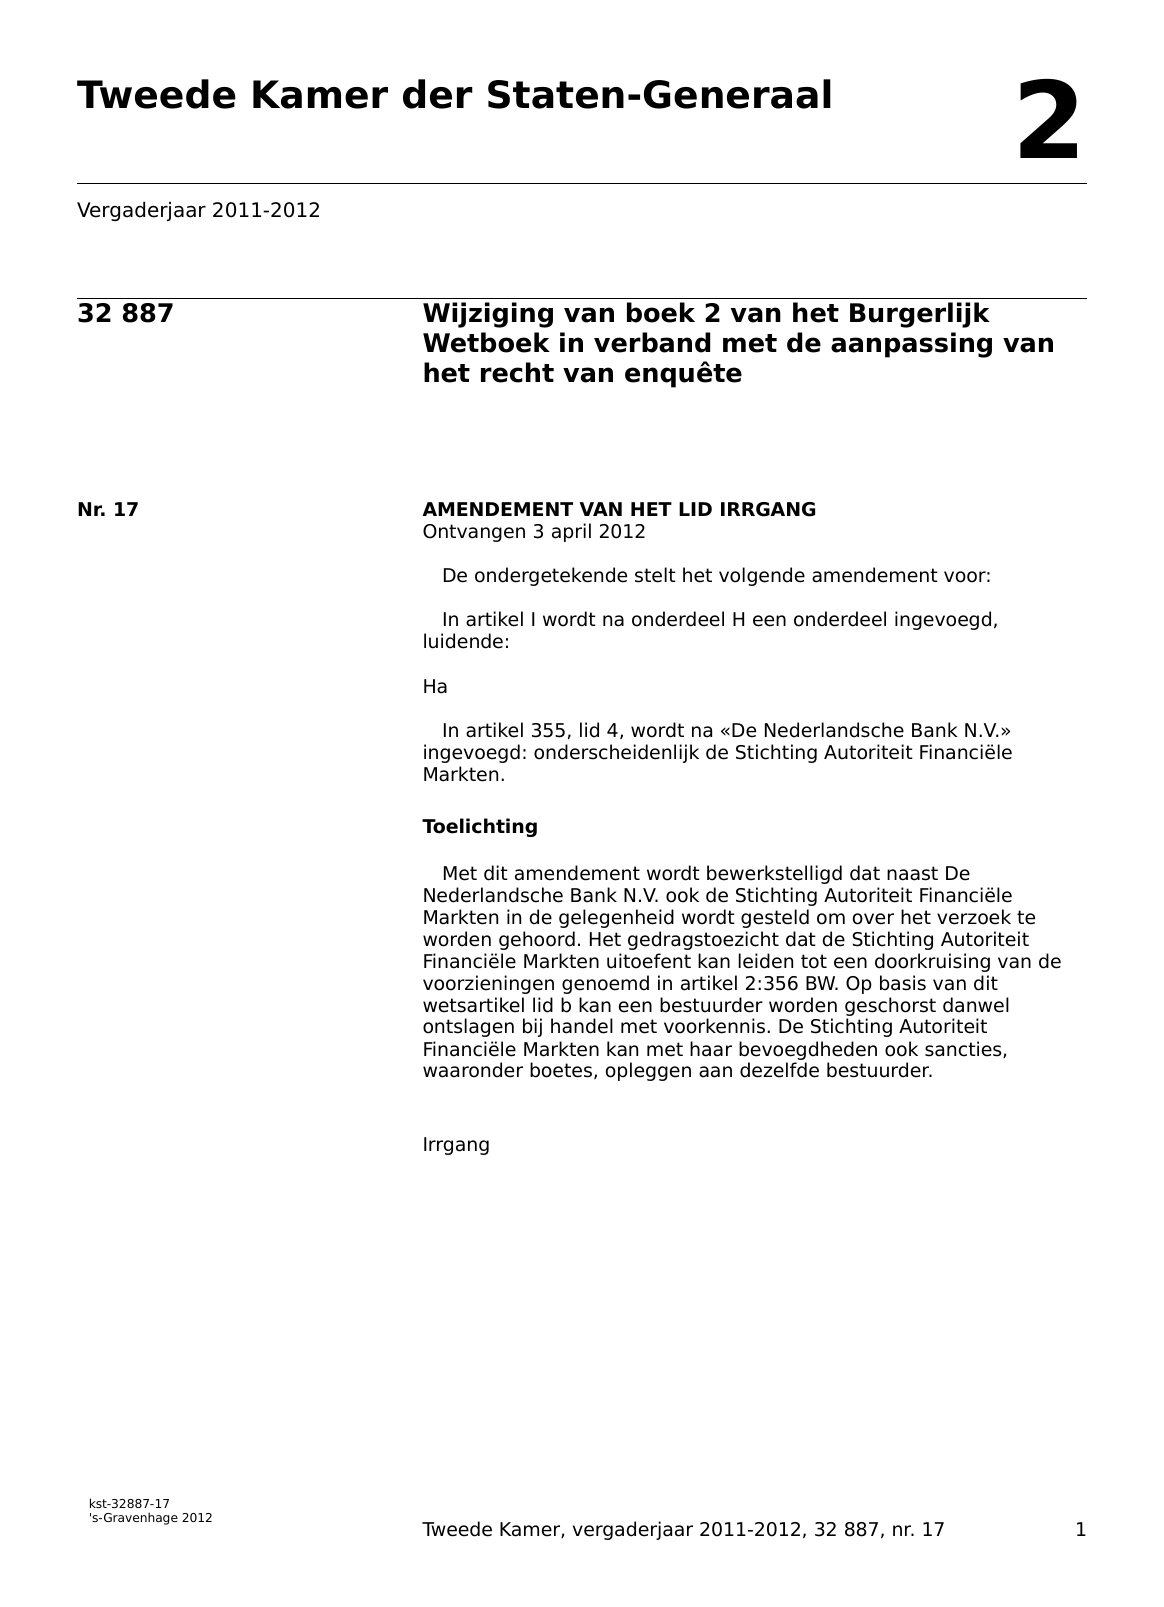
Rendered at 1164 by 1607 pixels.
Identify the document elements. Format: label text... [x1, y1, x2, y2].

text 's-Gravenhage 2012 [88, 1511, 323, 1525]
text De ondergetekende stelt het volgende amendement voor: [422, 565, 1087, 587]
text In artikel I wordt na onderdeel H een onderdeel ingevoegd, luidende: [422, 609, 1087, 653]
table_cell Vergaderjaar 2011-2012 [77, 184, 1087, 298]
text Ha [422, 676, 1087, 697]
table_header 2 [886, 59, 1087, 183]
text In artikel 355, lid 4, wordt na «De Nederlandsche Bank N.V.» ingevoegd: onderscheidenlijk de Stichting Autoriteit Financiële Markten. [422, 720, 1087, 786]
subtitle Nr. 17 AMENDEMENT VAN HET LID IRRGANG [77, 499, 1087, 521]
text Met dit amendement wordt bewerkstelligd dat naast De Nederlandsche Bank N.V. ook de Stichting Autoriteit Financiële Markten in de gelegenheid wordt gesteld om over het verzoek te worden gehoord. Het gedragstoezicht dat de Stichting Autoriteit Financiële Markten uitoefent kan leiden tot een doorkruising van de voorzieningen genoemd in artikel 2:356 BW. Op basis van dit wetsartikel lid b kan een bestuurder worden geschorst danwel ontslagen bij handel met voorkennis. De Stichting Autoriteit Financiële Markten kan met haar bevoegdheden ook sancties, waaronder boetes, opleggen aan dezelfde bestuurder. [422, 863, 1087, 1082]
text Ontvangen 3 april 2012 [422, 521, 1087, 543]
text kst-32887-17 [88, 1497, 323, 1511]
table_header Tweede Kamer der Staten-Generaal [77, 59, 886, 183]
subtitle Toelichting [422, 816, 1087, 838]
subtitle 32 887 Wijziging van boek 2 van het Burgerlijk Wetboek in verband met de aanpassing van het recht van enquête [77, 299, 1087, 388]
text Irrgang [422, 1112, 1087, 1156]
